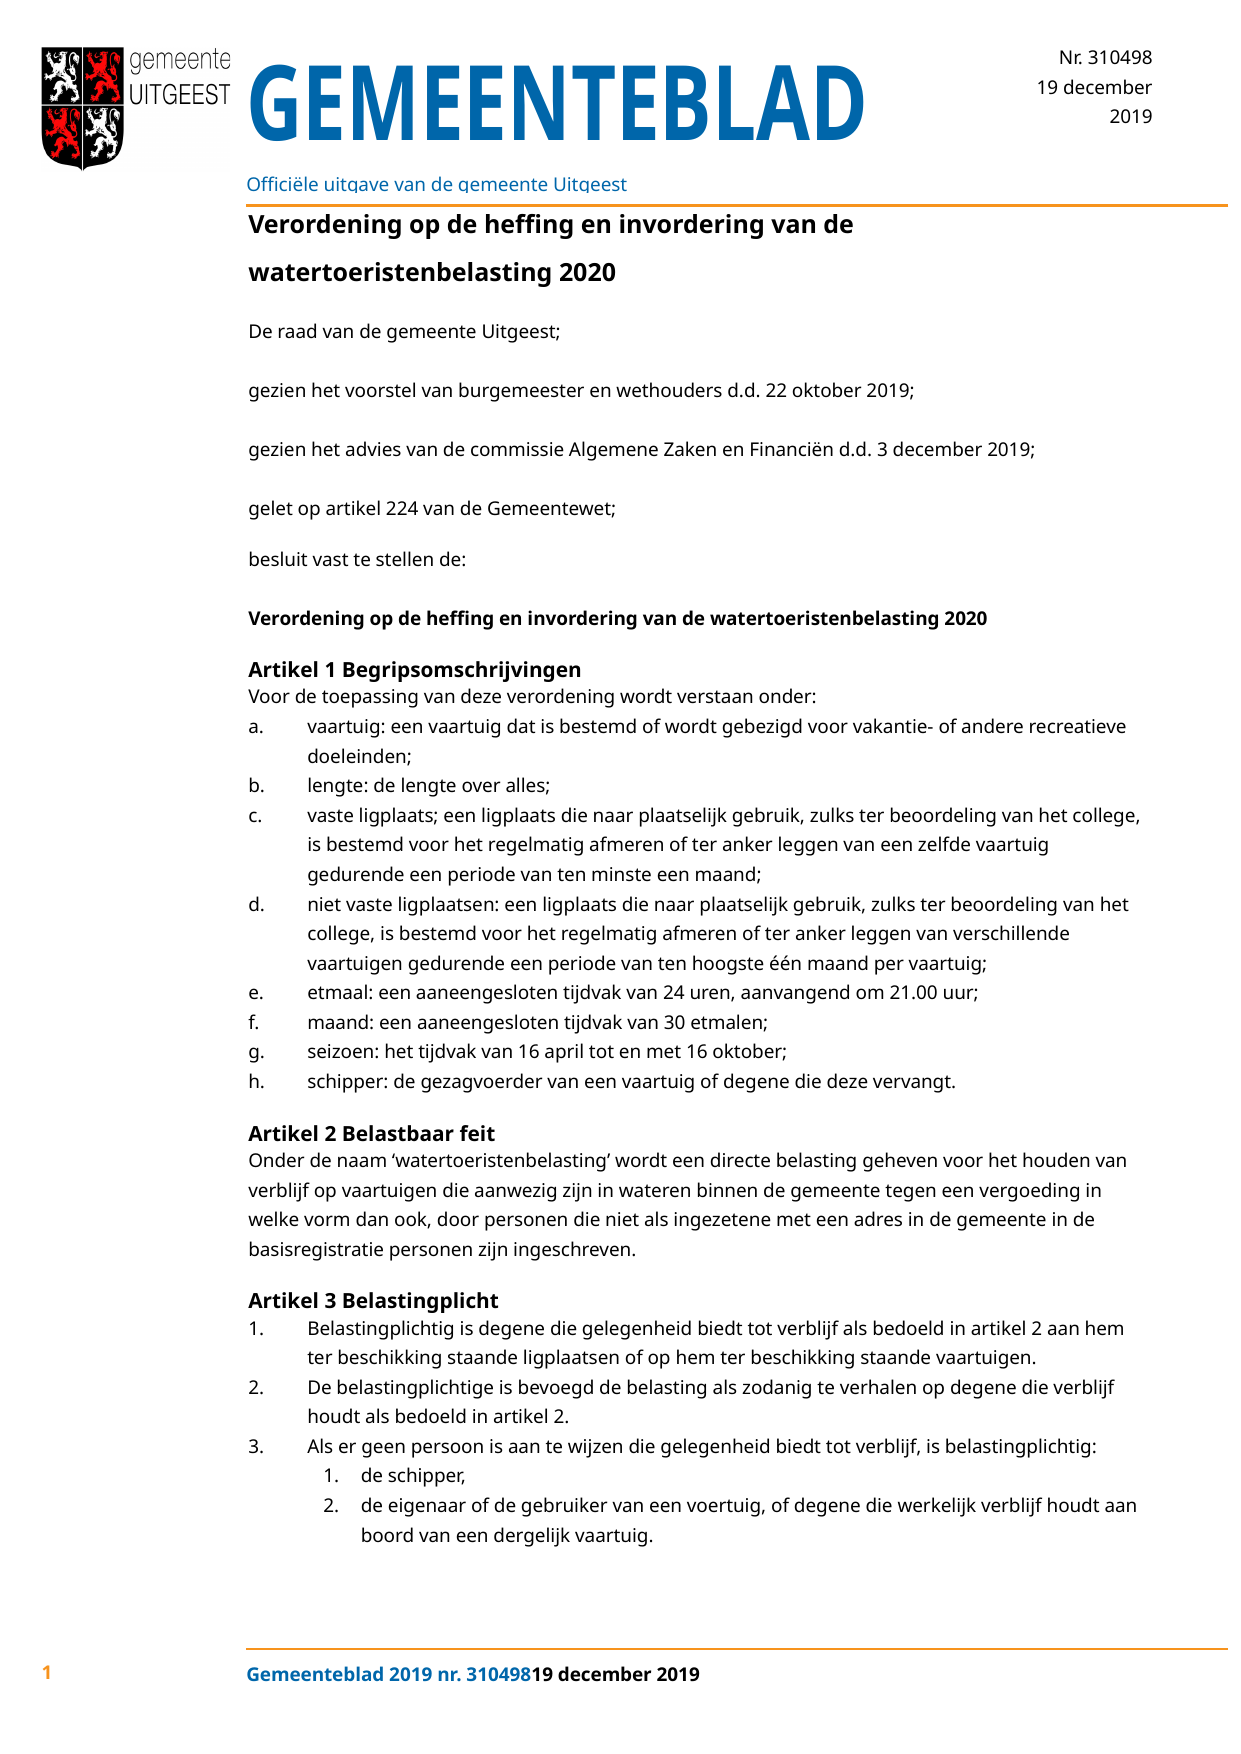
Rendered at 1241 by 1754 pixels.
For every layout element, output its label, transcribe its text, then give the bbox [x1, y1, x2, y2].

text gelet op artikel 224 van de Gemeentewet; [248, 495, 1152, 521]
text gezien het advies van de commissie Algemene Zaken en Financiën d.d. 3 december 2019; [248, 436, 1152, 462]
text Verordening op de heffing en invordering van de watertoeristenbelasting 2020 [248, 207, 1152, 288]
list Als er geen persoon is aan te wijzen die gelegenheid biedt tot verblijf, is belastingplichtig: [248, 1433, 1152, 1459]
text Voor de toepassing van deze verordening wordt verstaan onder: [248, 684, 1152, 709]
text Onder de naam ‘watertoeristenbelasting’ wordt een directe belasting geheven voor het houden van verblijf op vaartuigen die aanwezig zijn in wateren binnen de gemeente tegen een vergoeding in welke vorm dan ook, door personen die niet als ingezetene met een adres in de gemeente in de basisregistratie personen zijn ingeschreven. [248, 1147, 1152, 1262]
list schipper: de gezagvoerder van een vaartuig of degene die deze vervangt. [248, 1068, 1152, 1094]
text besluit vast te stellen de: [248, 546, 1152, 571]
list Belastingplichtig is degene die gelegenheid biedt tot verblijf als bedoeld in artikel 2 aan hem ter beschikking staande ligplaatsen of op hem ter beschikking staande vaartuigen. [248, 1315, 1152, 1370]
list de schipper, [323, 1463, 1152, 1488]
list seizoen: het tijdvak van 16 april tot en met 16 oktober; [248, 1039, 1152, 1064]
list vaste ligplaats; een ligplaats die naar plaatselijk gebruik, zulks ter beoordeling van het college, is bestemd voor het regelmatig afmeren of ter anker leggen van een zelfde vaartuig gedurende een periode van ten minste een maand; [248, 802, 1152, 887]
text Artikel 3 Belastingplicht [248, 1286, 1152, 1315]
picture [41, 47, 231, 172]
list vaartuig: een vaartuig dat is bestemd of wordt gebezigd voor vakantie- of andere recreatieve doeleinden; [248, 713, 1152, 769]
text Verordening op de heffing en invordering van de watertoeristenbelasting 2020 [248, 605, 1152, 631]
list De belastingplichtige is bevoegd de belasting als zodanig te verhalen op degene die verblijf houdt als bedoeld in artikel 2. [248, 1374, 1152, 1429]
list de eigenaar of de gebruiker van een voertuig, of degene die werkelijk verblijf houdt aan boord van een dergelijk vaartuig. [323, 1492, 1152, 1548]
text De raad van de gemeente Uitgeest; [248, 318, 1152, 344]
text Artikel 2 Belastbaar feit [248, 1119, 1152, 1147]
text gezien het voorstel van burgemeester en wethouders d.d. 22 oktober 2019; [248, 377, 1152, 403]
list lengte: de lengte over alles; [248, 772, 1152, 798]
list maand: een aaneengesloten tijdvak van 30 etmalen; [248, 1009, 1152, 1035]
list niet vaste ligplaatsen: een ligplaats die naar plaatselijk gebruik, zulks ter beoordeling van het college, is bestemd voor het regelmatig afmeren of ter anker leggen van verschillende vaartuigen gedurende een periode van ten hoogste één maand per vaartuig; [248, 891, 1152, 976]
list etmaal: een aaneengesloten tijdvak van 24 uren, aanvangend om 21.00 uur; [248, 979, 1152, 1005]
text Artikel 1 Begripsomschrijvingen [248, 655, 1152, 684]
